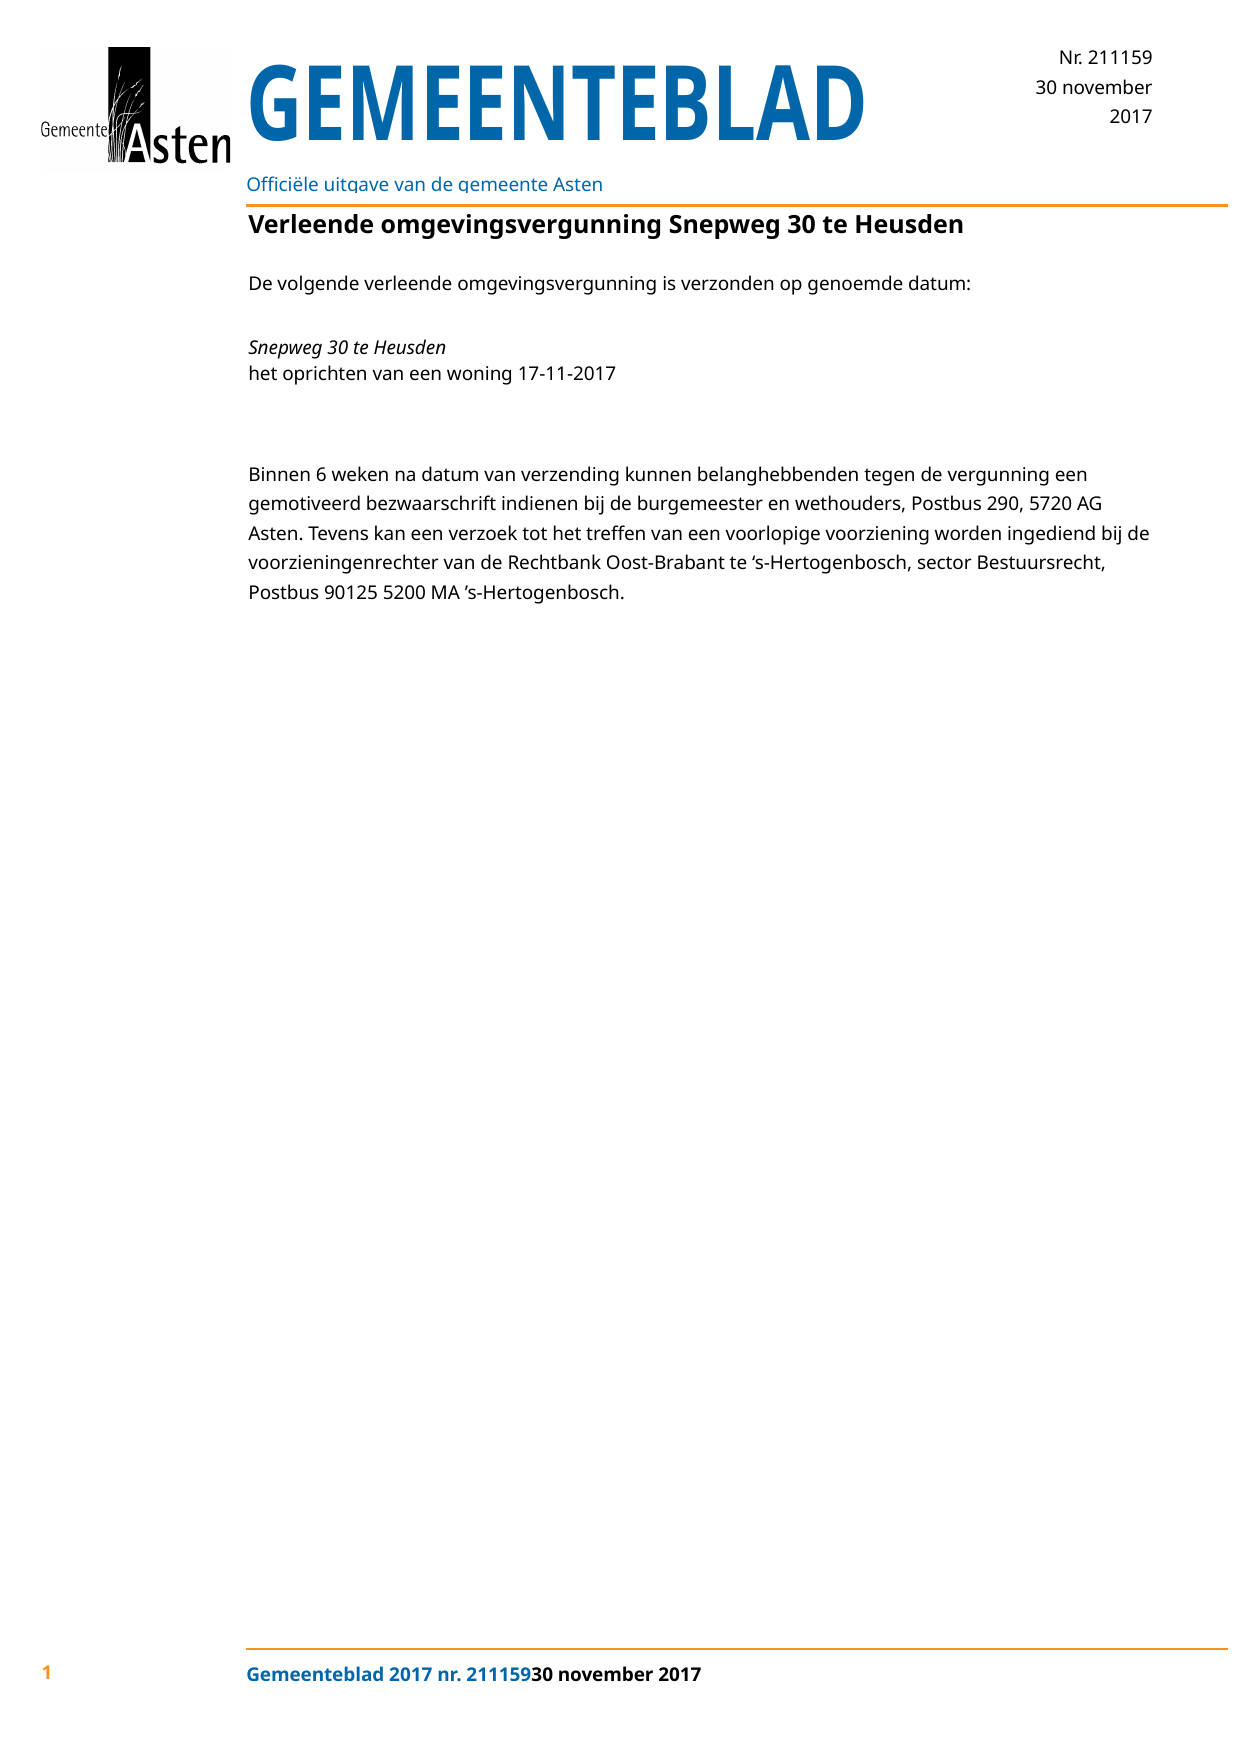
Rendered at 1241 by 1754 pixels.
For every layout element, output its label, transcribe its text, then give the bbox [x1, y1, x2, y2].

text het oprichten van een woning 17-11-2017 [248, 360, 1152, 386]
text De volgende verleende omgevingsvergunning is verzonden op genoemde datum: [248, 270, 1152, 296]
text Snepweg 30 te Heusden [248, 334, 1152, 360]
picture [41, 47, 231, 172]
text Verleende omgevingsvergunning Snepweg 30 te Heusden [248, 207, 1152, 241]
text Binnen 6 weken na datum van verzending kunnen belanghebbenden tegen de vergunning een gemotiveerd bezwaarschrift indienen bij de burgemeester en wethouders, Postbus 290, 5720 AG Asten. Tevens kan een verzoek tot het treffen van een voorlopige voorziening worden ingediend bij de voorzieningenrechter van de Rechtbank Oost-Brabant te ‘s-Hertogenbosch, sector Bestuursrecht, Postbus 90125 5200 MA ’s-Hertogenbosch. [248, 461, 1152, 605]
